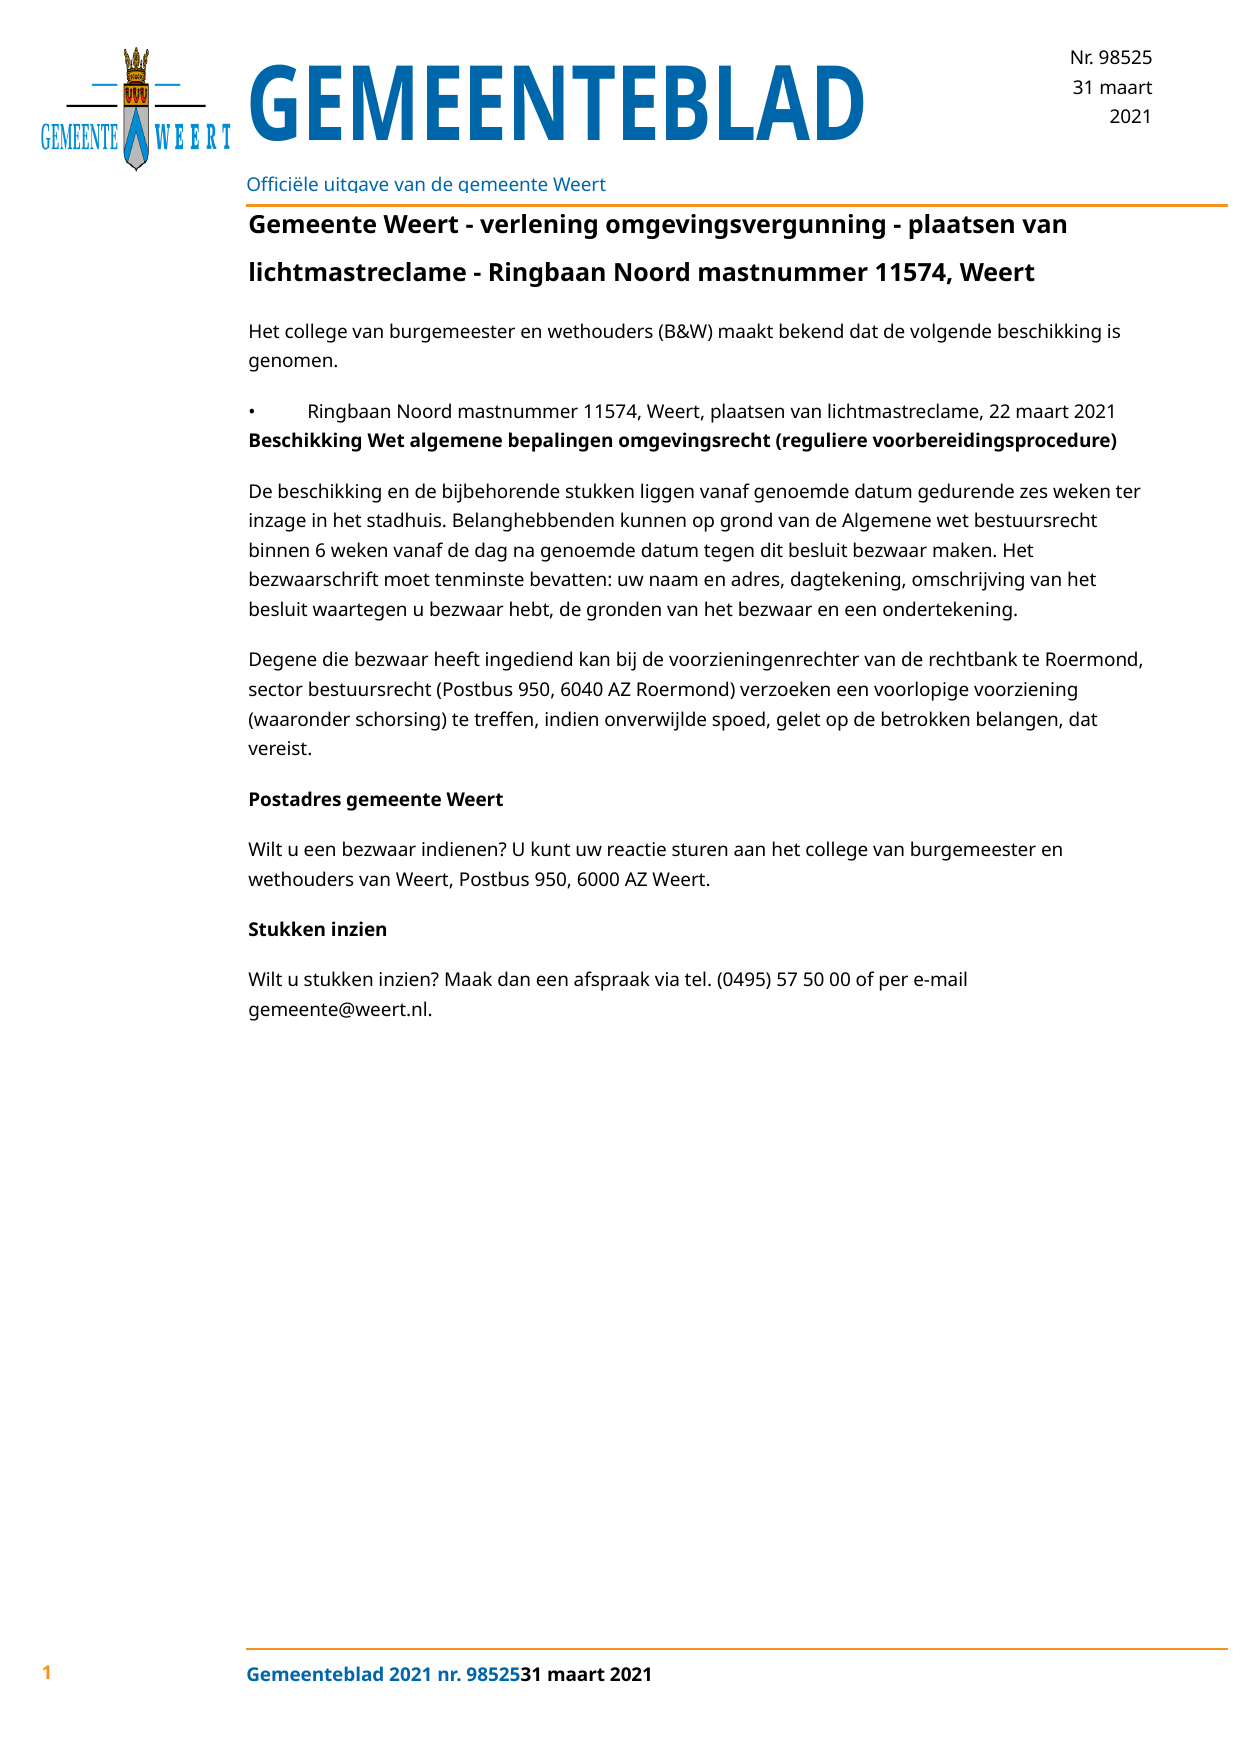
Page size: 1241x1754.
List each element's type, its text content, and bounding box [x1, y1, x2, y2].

text Degene die bezwaar heeft ingediend kan bij de voorzieningenrechter van de rechtbank te Roermond, sector bestuursrecht (Postbus 950, 6040 AZ Roermond) verzoeken een voorlopige voorziening (waaronder schorsing) te treffen, indien onverwijlde spoed, gelet op de betrokken belangen, dat vereist. [248, 647, 1152, 761]
text Beschikking Wet algemene bepalingen omgevingsrecht (reguliere voorbereidingsprocedure) [248, 427, 1152, 453]
text De beschikking en de bijbehorende stukken liggen vanaf genoemde datum gedurende zes weken ter inzage in het stadhuis. Belanghebbenden kunnen op grond van de Algemene wet bestuursrecht binnen 6 weken vanaf de dag na genoemde datum tegen dit besluit bezwaar maken. Het bezwaarschrift moet tenminste bevatten: uw naam en adres, dagtekening, omschrijving van het besluit waartegen u bezwaar hebt, de gronden van het bezwaar en een ondertekening. [248, 478, 1152, 622]
text Gemeente Weert - verlening omgevingsvergunning - plaatsen van lichtmastreclame - Ringbaan Noord mastnummer 11574, Weert [248, 207, 1152, 288]
list Ringbaan Noord mastnummer 11574, Weert, plaatsen van lichtmastreclame, 22 maart 2021 [248, 398, 1152, 424]
text Wilt u een bezwaar indienen? U kunt uw reactie sturen aan het college van burgemeester en wethouders van Weert, Postbus 950, 6000 AZ Weert. [248, 836, 1152, 892]
text Postadres gemeente Weert [248, 786, 1152, 812]
text Wilt u stukken inzien? Maak dan een afspraak via tel. (0495) 57 50 00 of per e-mail gemeente@weert.nl. [248, 967, 1152, 1022]
picture [41, 47, 231, 172]
text Het college van burgemeester en wethouders (B&W) maakt bekend dat de volgende beschikking is genomen. [248, 318, 1152, 373]
text Stukken inzien [248, 916, 1152, 942]
